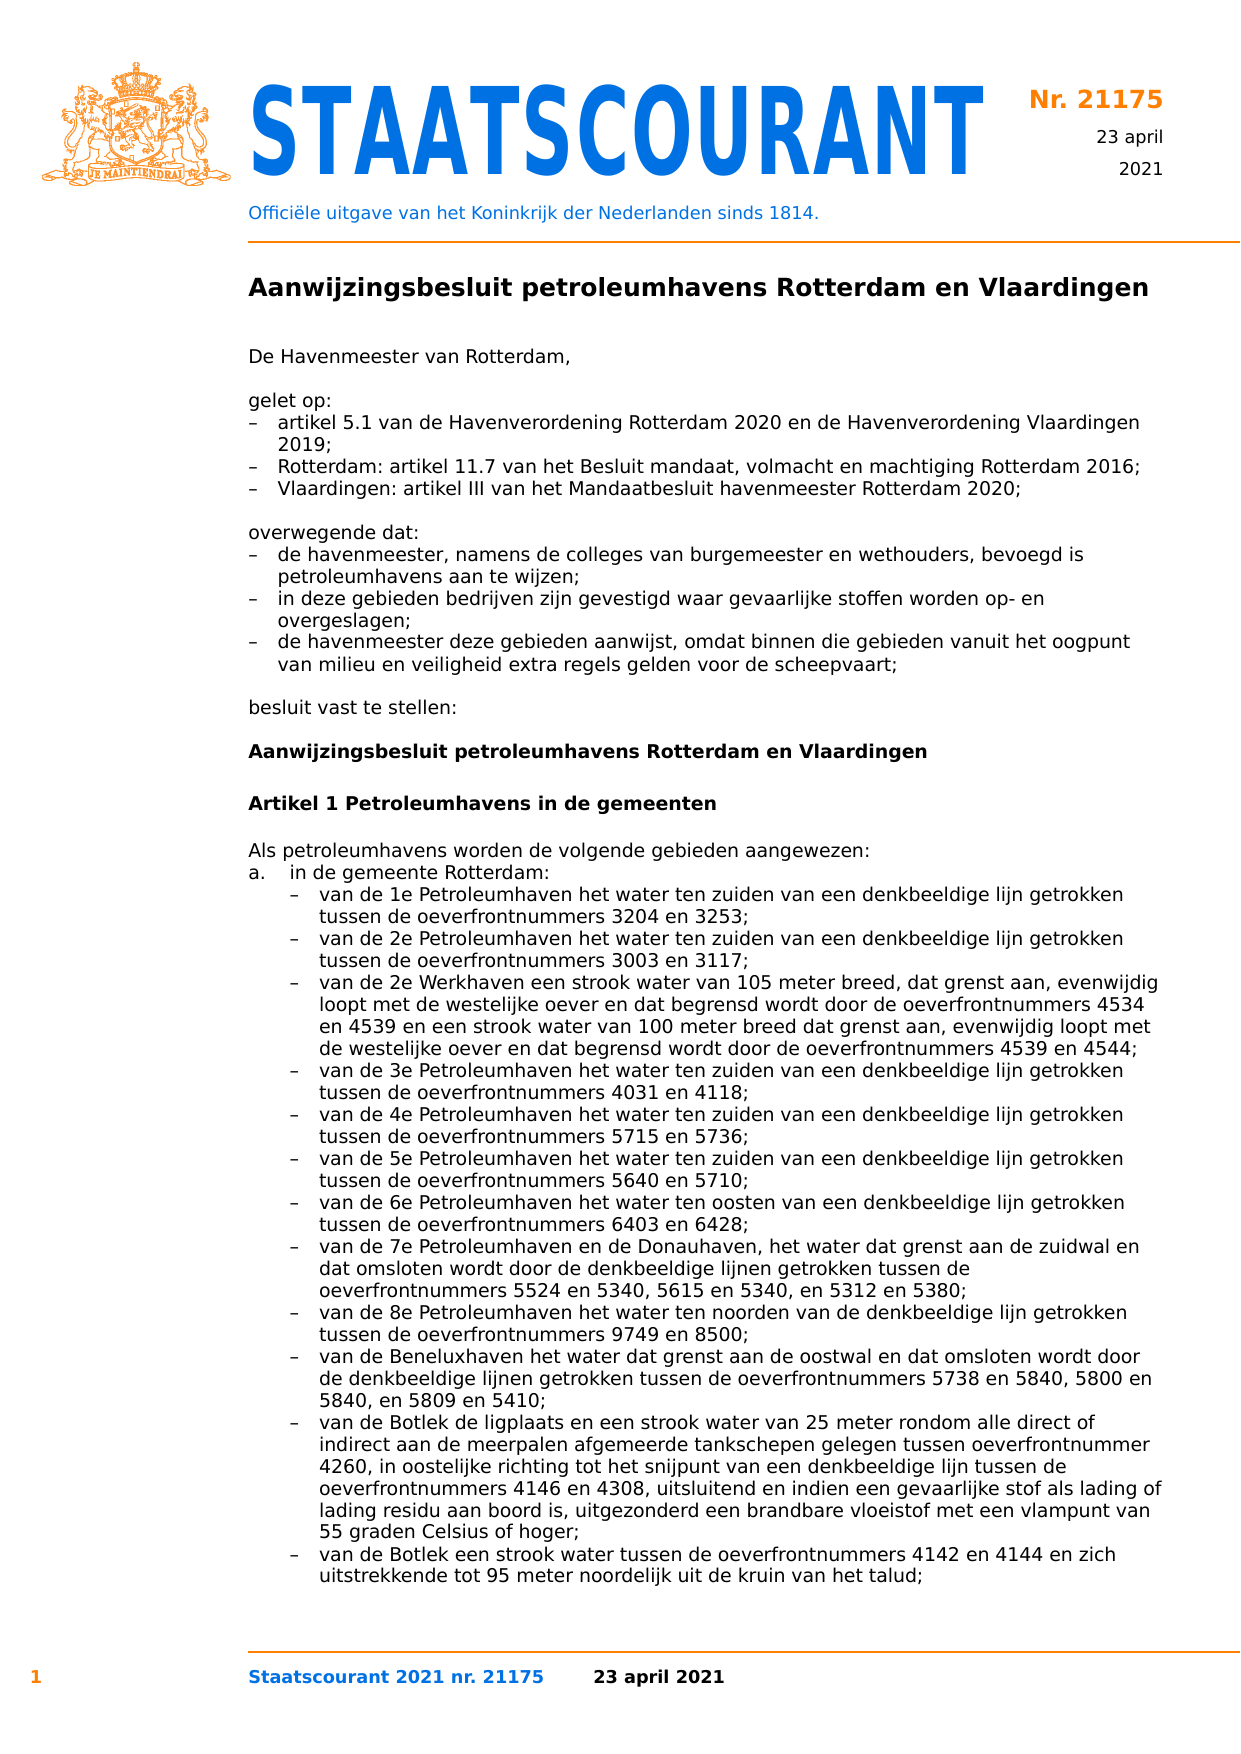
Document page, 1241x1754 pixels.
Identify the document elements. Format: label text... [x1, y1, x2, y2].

text – de havenmeester, namens de colleges van burgemeester en wethouders, bevoegd is petroleumhavens aan te wijzen; [248, 543, 1163, 587]
picture [41, 62, 231, 186]
subtitle Artikel 1 Petroleumhavens in de gemeenten [248, 793, 1163, 815]
table_header Nr. 21175 [998, 62, 1240, 121]
text a. in de gemeente Rotterdam: [248, 862, 1163, 884]
table_header STAATSCOURANT [248, 62, 998, 203]
subtitle Aanwijzingsbesluit petroleumhavens Rotterdam en Vlaardingen [248, 273, 1163, 302]
text overwegende dat: [248, 522, 1163, 543]
text – van de 7e Petroleumhaven en de Donauhaven, het water dat grenst aan de zuidwal en dat omsloten wordt door de denkbeeldige lijnen getrokken tussen de oeverfrontnummers 5524 en 5340, 5615 en 5340, en 5312 en 5380; [289, 1236, 1163, 1302]
text – van de Beneluxhaven het water dat grenst aan de oostwal en dat omsloten wordt door de denkbeeldige lijnen getrokken tussen de oeverfrontnummers 5738 en 5840, 5800 en 5840, en 5809 en 5410; [289, 1346, 1163, 1412]
table_cell 23 april [998, 121, 1240, 153]
text gelet op: [248, 390, 1163, 412]
text De Havenmeester van Rotterdam, [248, 346, 1163, 368]
text – van de 1e Petroleumhaven het water ten zuiden van een denkbeeldige lijn getrokken tussen de oeverfrontnummers 3204 en 3253; [289, 884, 1163, 928]
text – van de 2e Werkhaven een strook water van 105 meter breed, dat grenst aan, evenwijdig loopt met de westelijke oever en dat begrensd wordt door de oeverfrontnummers 4534 en 4539 en een strook water van 100 meter breed dat grenst aan, evenwijdig loopt met de westelijke oever en dat begrensd wordt door de oeverfrontnummers 4539 en 4544; [289, 972, 1163, 1060]
table_header [25, 62, 248, 241]
text – van de 3e Petroleumhaven het water ten zuiden van een denkbeeldige lijn getrokken tussen de oeverfrontnummers 4031 en 4118; [289, 1060, 1163, 1104]
text – van de 4e Petroleumhaven het water ten zuiden van een denkbeeldige lijn getrokken tussen de oeverfrontnummers 5715 en 5736; [289, 1104, 1163, 1148]
text – van de 5e Petroleumhaven het water ten zuiden van een denkbeeldige lijn getrokken tussen de oeverfrontnummers 5640 en 5710; [289, 1148, 1163, 1192]
text – van de Botlek de ligplaats en een strook water van 25 meter rondom alle direct of indirect aan de meerpalen afgemeerde tankschepen gelegen tussen oeverfrontnummer 4260, in oostelijke richting tot het snijpunt van een denkbeeldige lijn tussen de oeverfrontnummers 4146 en 4308, uitsluitend en indien een gevaarlijke stof als lading of lading residu aan boord is, uitgezonderd een brandbare vloeistof met een vlampunt van 55 graden Celsius of hoger; [289, 1412, 1163, 1543]
text – de havenmeester deze gebieden aanwijst, omdat binnen die gebieden vanuit het oogpunt van milieu en veiligheid extra regels gelden voor de scheepvaart; [248, 631, 1163, 675]
text – Rotterdam: artikel 11.7 van het Besluit mandaat, volmacht en machtiging Rotterdam 2016; [248, 456, 1163, 478]
text – van de 8e Petroleumhaven het water ten noorden van de denkbeeldige lijn getrokken tussen de oeverfrontnummers 9749 en 8500; [289, 1302, 1163, 1346]
text – in deze gebieden bedrijven zijn gevestigd waar gevaarlijke stoffen worden op- en overgeslagen; [248, 587, 1163, 631]
text Als petroleumhavens worden de volgende gebieden aangewezen: [248, 840, 1163, 862]
text – van de 2e Petroleumhaven het water ten zuiden van een denkbeeldige lijn getrokken tussen de oeverfrontnummers 3003 en 3117; [289, 928, 1163, 972]
text besluit vast te stellen: [248, 697, 1163, 719]
table_cell Officiële uitgave van het Koninkrijk der Nederlanden sinds 1814. [248, 203, 1240, 241]
text – van de 6e Petroleumhaven het water ten oosten van een denkbeeldige lijn getrokken tussen de oeverfrontnummers 6403 en 6428; [289, 1192, 1163, 1236]
text Aanwijzingsbesluit petroleumhavens Rotterdam en Vlaardingen [248, 741, 1163, 763]
table_cell 2021 [998, 153, 1240, 203]
text – van de Botlek een strook water tussen de oeverfrontnummers 4142 en 4144 en zich uitstrekkende tot 95 meter noordelijk uit de kruin van het talud; [289, 1543, 1163, 1587]
text – Vlaardingen: artikel III van het Mandaatbesluit havenmeester Rotterdam 2020; [248, 478, 1163, 500]
text – artikel 5.1 van de Havenverordening Rotterdam 2020 en de Havenverordening Vlaardingen 2019; [248, 412, 1163, 456]
